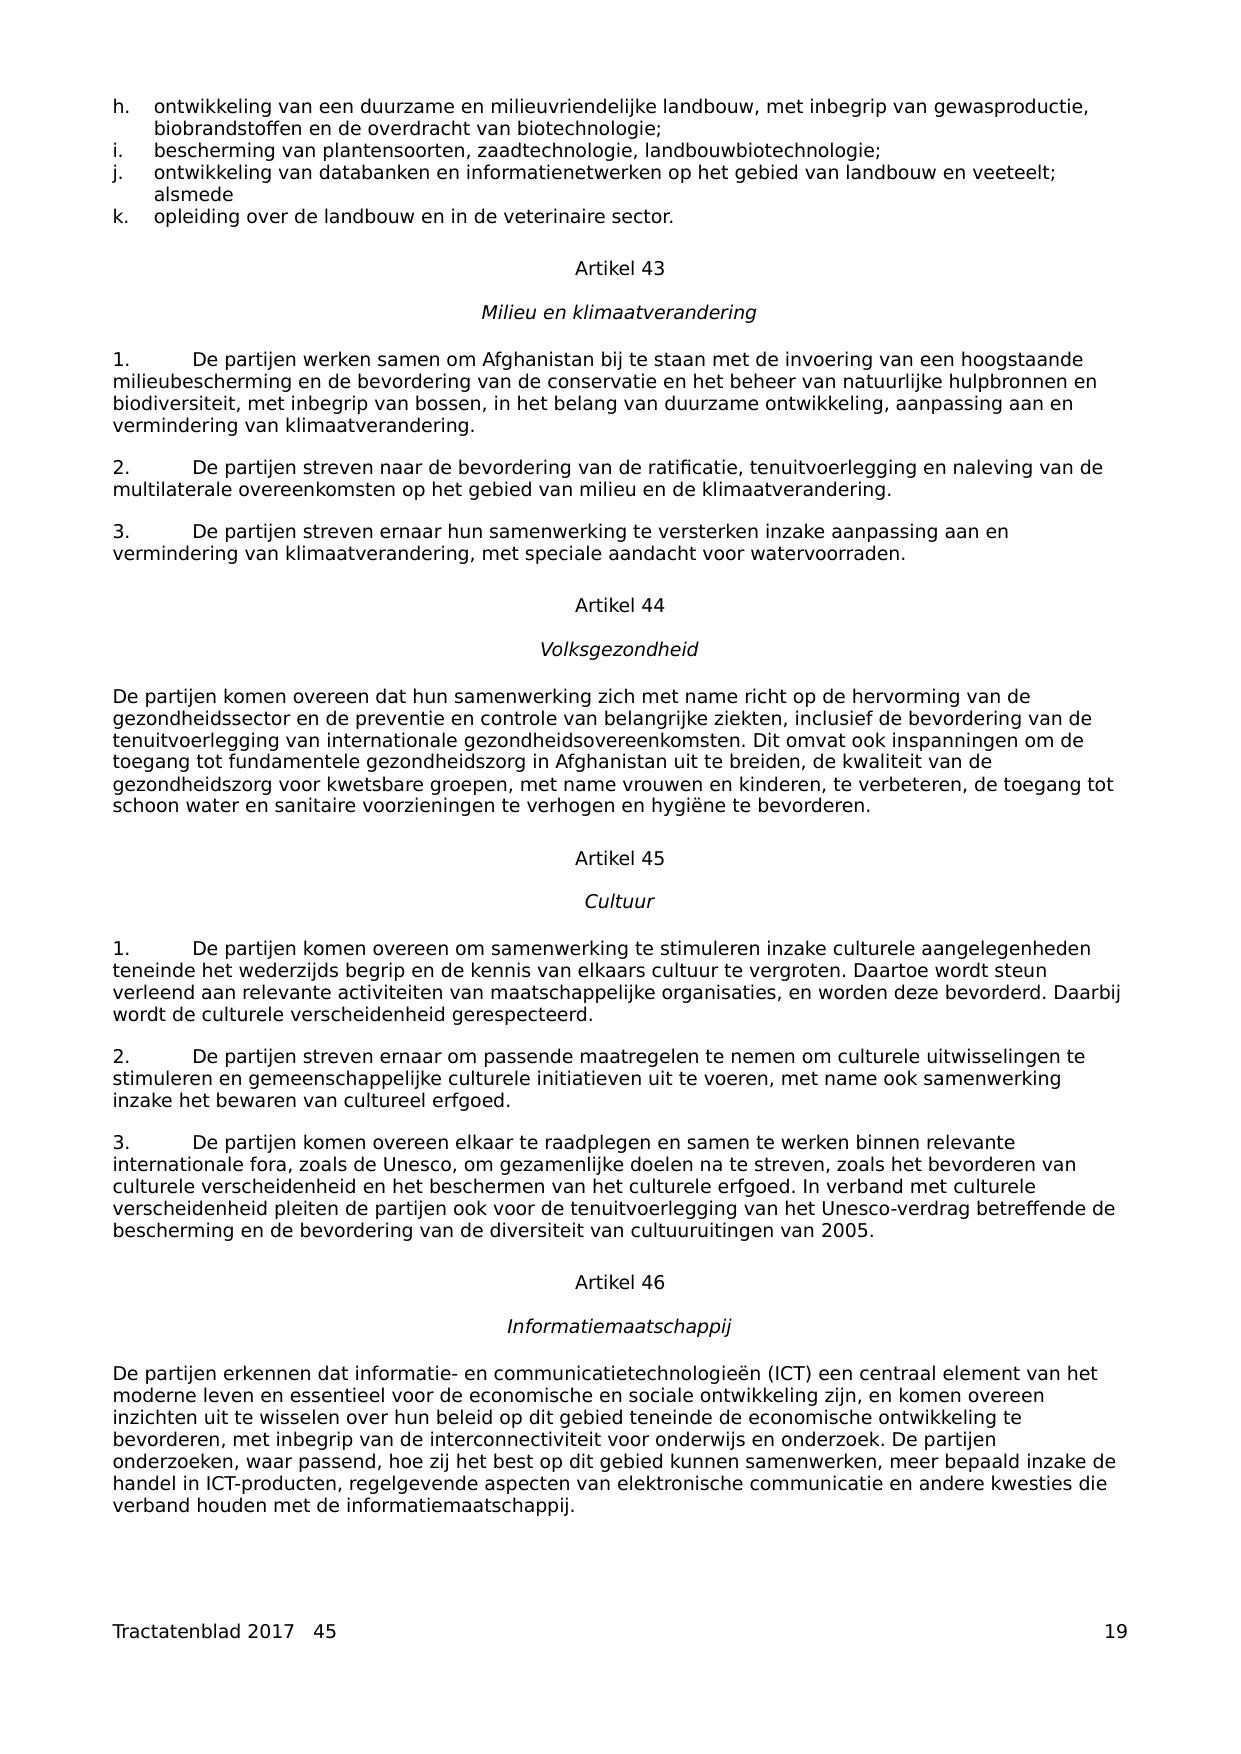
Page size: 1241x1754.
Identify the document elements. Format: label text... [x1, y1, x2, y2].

text 3. De partijen komen overeen elkaar te raadplegen en samen te werken binnen relevante internationale fora, zoals de Unesco, om gezamenlijke doelen na te streven, zoals het bevorderen van culturele verscheidenheid en het beschermen van het culturele erfgoed. In verband met culturele verscheidenheid pleiten de partijen ook voor de tenuitvoerlegging van het Unesco-verdrag betreffende de bescherming en de bevordering van de diversiteit van cultuuruitingen van 2005. [112, 1132, 1128, 1242]
text j. ontwikkeling van databanken en informatienetwerken op het gebied van landbouw en veeteelt; alsmede [112, 162, 1128, 206]
text 3. De partijen streven ernaar hun samenwerking te versterken inzake aanpassing aan en vermindering van klimaatverandering, met speciale aandacht voor watervoorraden. [112, 521, 1128, 564]
text De partijen komen overeen dat hun samenwerking zich met name richt op de hervorming van de gezondheidssector en de preventie en controle van belangrijke ziekten, inclusief de bevordering van de tenuitvoerlegging van internationale gezondheidsovereenkomsten. Dit omvat ook inspanningen om de toegang tot fundamentele gezondheidszorg in Afghanistan uit te breiden, de kwaliteit van de gezondheidszorg voor kwetsbare groepen, met name vrouwen en kinderen, te verbeteren, de toegang tot schoon water en sanitaire voorzieningen te verhogen en hygiëne te bevorderen. [112, 686, 1128, 817]
subtitle Artikel 43 Milieu en klimaatverandering [112, 258, 1128, 324]
text 2. De partijen streven ernaar om passende maatregelen te nemen om culturele uitwisselingen te stimuleren en gemeenschappelijke culturele initiatieven uit te voeren, met name ook samenwerking inzake het bewaren van cultureel erfgoed. [112, 1046, 1128, 1112]
text 2. De partijen streven naar de bevordering van de ratificatie, tenuitvoerlegging en naleving van de multilaterale overeenkomsten op het gebied van milieu en de klimaatverandering. [112, 457, 1128, 501]
text 1. De partijen werken samen om Afghanistan bij te staan met de invoering van een hoogstaande milieubescherming en de bevordering van de conservatie en het beheer van natuurlijke hulpbronnen en biodiversiteit, met inbegrip van bossen, in het belang van duurzame ontwikkeling, aanpassing aan en vermindering van klimaatverandering. [112, 349, 1128, 437]
text h. ontwikkeling van een duurzame en milieuvriendelijke landbouw, met inbegrip van gewasproductie, biobrandstoffen en de overdracht van biotechnologie; [112, 96, 1128, 140]
subtitle Artikel 45 Cultuur [112, 847, 1128, 913]
text 1. De partijen komen overeen om samenwerking te stimuleren inzake culturele aangelegenheden teneinde het wederzijds begrip en de kennis van elkaars cultuur te vergroten. Daartoe wordt steun verleend aan relevante activiteiten van maatschappelijke organisaties, en worden deze bevorderd. Daarbij wordt de culturele verscheidenheid gerespecteerd. [112, 938, 1128, 1026]
text i. bescherming van plantensoorten, zaadtechnologie, landbouwbiotechnologie; [112, 140, 1128, 162]
text De partijen erkennen dat informatie- en communicatietechnologieën (ICT) een centraal element van het moderne leven en essentieel voor de economische en sociale ontwikkeling zijn, en komen overeen inzichten uit te wisselen over hun beleid op dit gebied teneinde de economische ontwikkeling te bevorderen, met inbegrip van de interconnectiviteit voor onderwijs en onderzoek. De partijen onderzoeken, waar passend, hoe zij het best op dit gebied kunnen samenwerken, meer bepaald inzake de handel in ICT-producten, regelgevende aspecten van elektronische communicatie en andere kwesties die verband houden met de informatiemaatschappij. [112, 1363, 1128, 1517]
subtitle Artikel 46 Informatiemaatschappij [112, 1272, 1128, 1338]
subtitle Artikel 44 Volksgezondheid [112, 594, 1128, 661]
text k. opleiding over de landbouw en in de veterinaire sector. [112, 206, 1128, 228]
